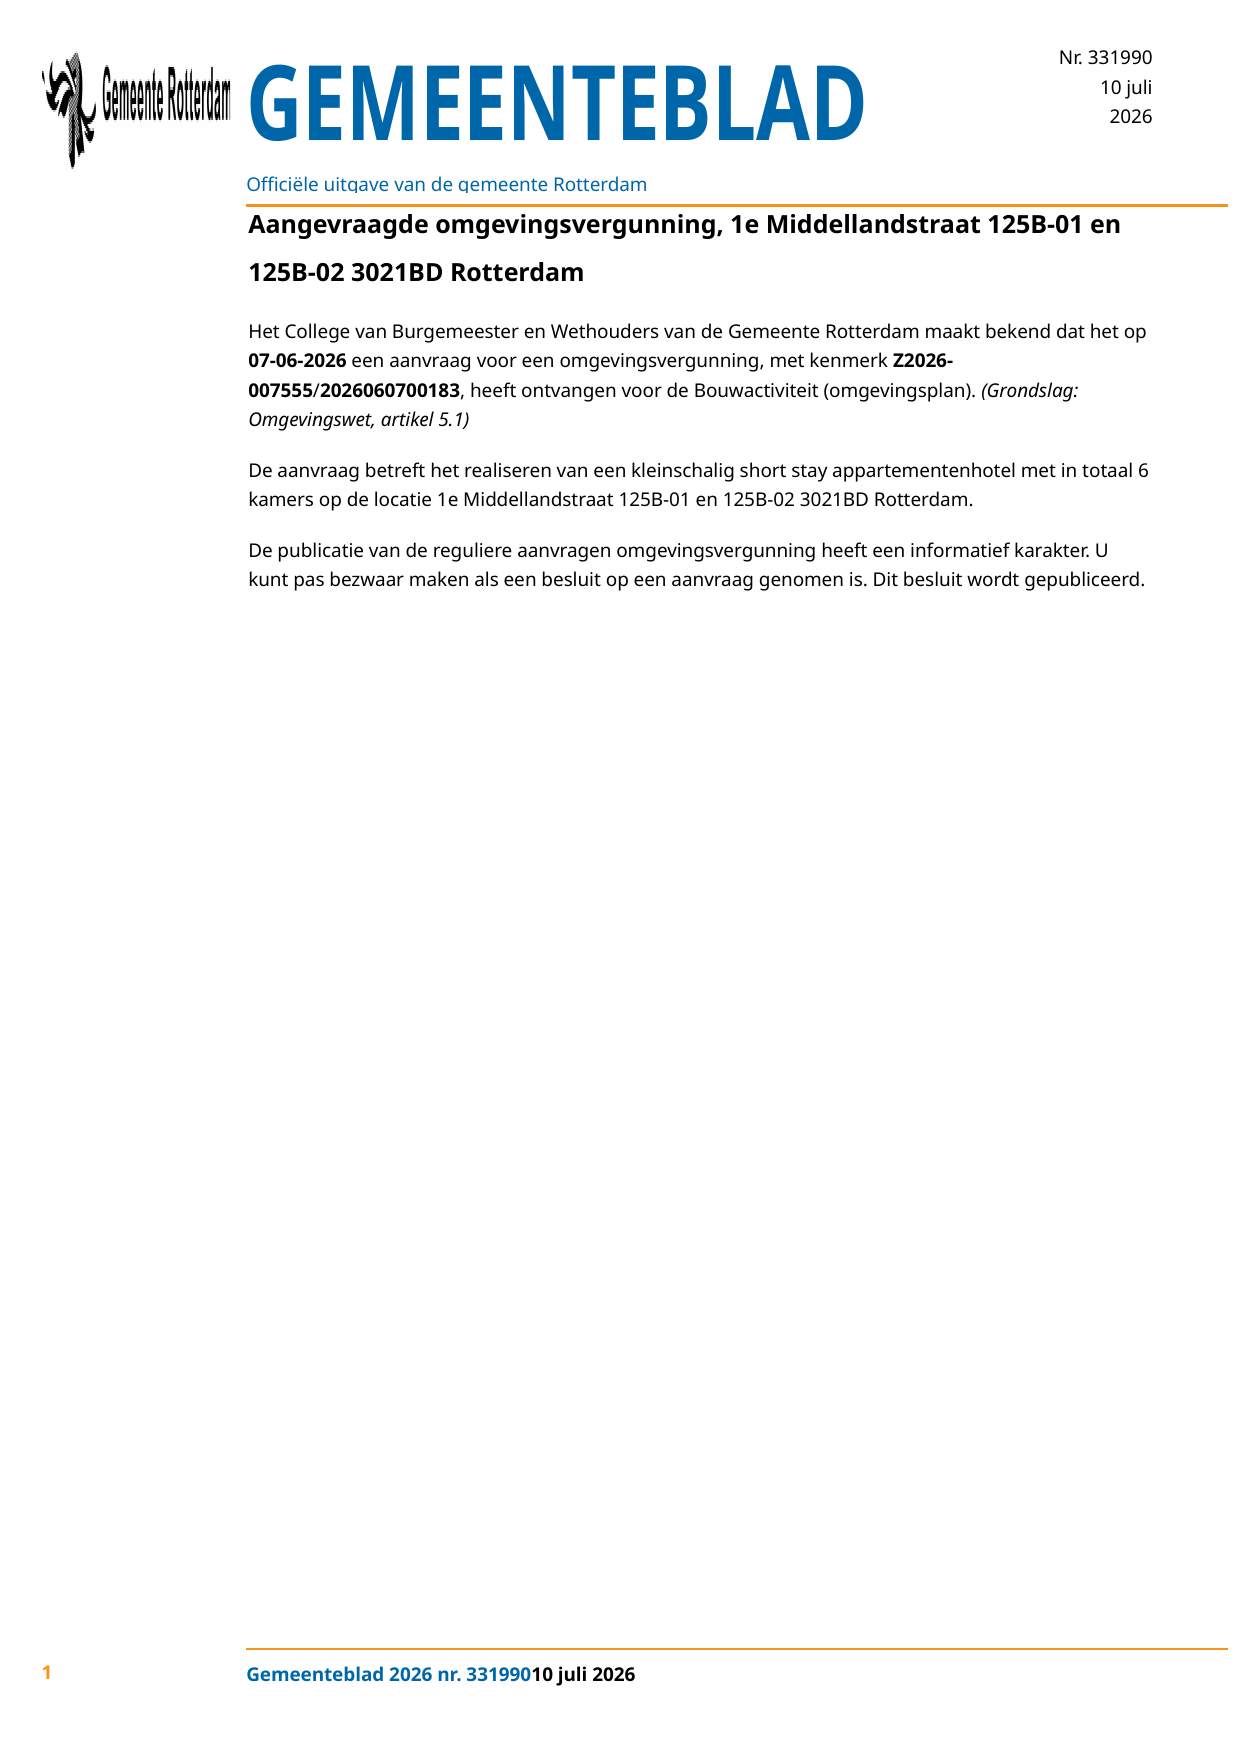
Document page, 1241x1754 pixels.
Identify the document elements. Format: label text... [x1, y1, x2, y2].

text De publicatie van de reguliere aanvragen omgevingsvergunning heeft een informatief karakter. U kunt pas bezwaar maken als een besluit op een aanvraag genomen is. Dit besluit wordt gepubliceerd. [248, 537, 1152, 592]
picture [41, 47, 231, 172]
text De aanvraag betreft het realiseren van een kleinschalig short stay appartementenhotel met in totaal 6 kamers op de locatie 1e Middellandstraat 125B-01 en 125B-02 3021BD Rotterdam. [248, 457, 1152, 512]
text Aangevraagde omgevingsvergunning, 1e Middellandstraat 125B-01 en 125B-02 3021BD Rotterdam [248, 207, 1152, 288]
text Het College van Burgemeester en Wethouders van de Gemeente Rotterdam maakt bekend dat het op 07-06-2026 een aanvraag voor een omgevingsvergunning, met kenmerk Z2026-007555/2026060700183, heeft ontvangen voor de Bouwactiviteit (omgevingsplan). (Grondslag: Omgevingswet, artikel 5.1) [248, 318, 1152, 432]
